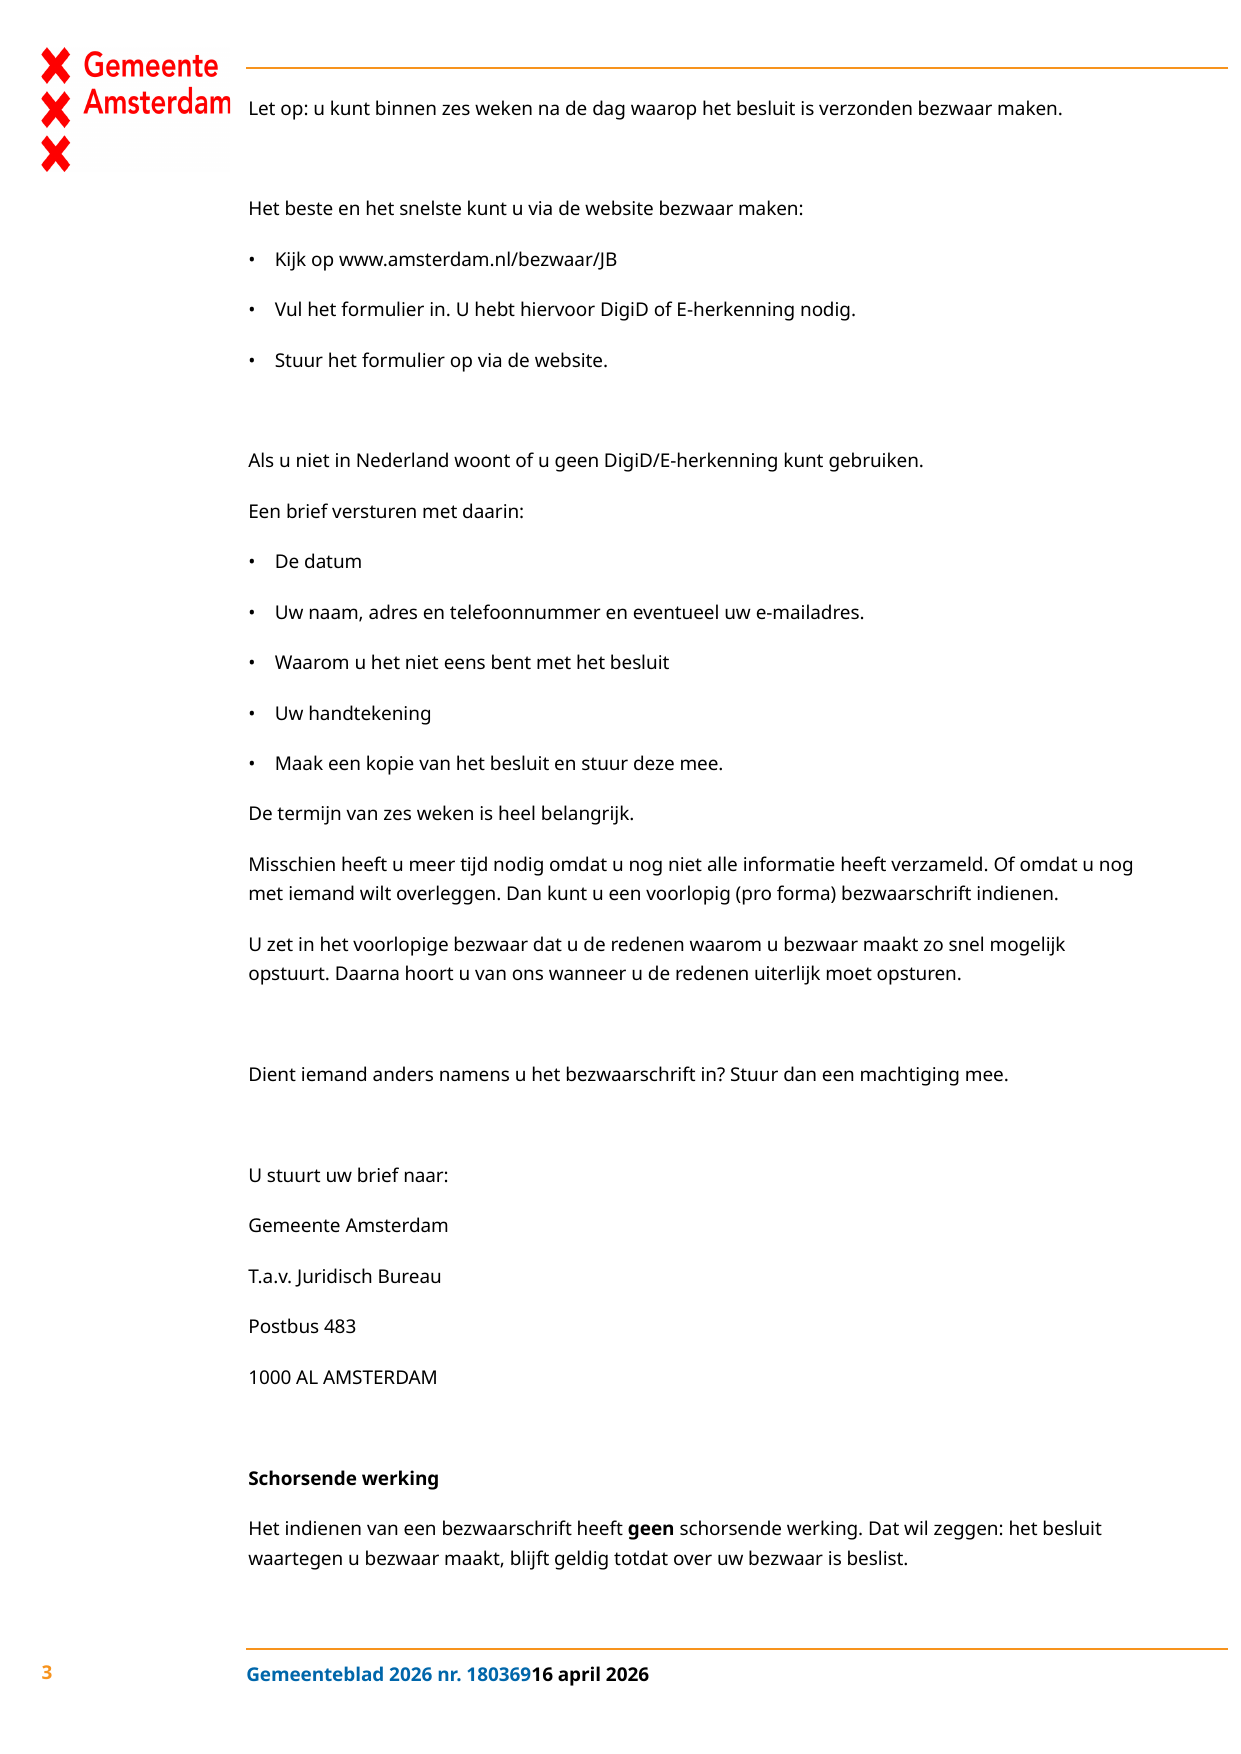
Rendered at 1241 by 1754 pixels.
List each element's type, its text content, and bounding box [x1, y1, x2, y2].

text Misschien heeft u meer tijd nodig omdat u nog niet alle informatie heeft verzameld. Of omdat u nog met iemand wilt overleggen. Dan kunt u een voorlopig (pro forma) bezwaarschrift indienen. [248, 851, 1152, 906]
text • De datum [248, 548, 1152, 574]
text • Vul het formulier in. U hebt hiervoor DigiD of E-herkenning nodig. [248, 296, 1152, 322]
text Het indienen van een bezwaarschrift heeft geen schorsende werking. Dat wil zeggen: het besluit waartegen u bezwaar maakt, blijft geldig totdat over uw bezwaar is beslist. [248, 1515, 1152, 1571]
text Een brief versturen met daarin: [248, 498, 1152, 524]
text U stuurt uw brief naar: [248, 1162, 1152, 1188]
text Het beste en het snelste kunt u via de website bezwaar maken: [248, 196, 1152, 221]
text • Uw handtekening [248, 700, 1152, 726]
text T.a.v. Juridisch Bureau [248, 1263, 1152, 1289]
text 1000 AL AMSTERDAM [248, 1364, 1152, 1390]
text • Maak een kopie van het besluit en stuur deze mee. [248, 750, 1152, 776]
text • Stuur het formulier op via de website. [248, 347, 1152, 373]
text Gemeente Amsterdam [248, 1213, 1152, 1238]
picture [41, 47, 231, 172]
text • Kijk op www.amsterdam.nl/bezwaar/JB [248, 246, 1152, 272]
text Postbus 483 [248, 1313, 1152, 1339]
text Schorsende werking [248, 1465, 1152, 1491]
text U zet in het voorlopige bezwaar dat u de redenen waarom u bezwaar maakt zo snel mogelijk opstuurt. Daarna hoort u van ons wanneer u de redenen uiterlijk moet opsturen. [248, 931, 1152, 986]
text De termijn van zes weken is heel belangrijk. [248, 801, 1152, 826]
text Dient iemand anders namens u het bezwaarschrift in? Stuur dan een machtiging mee. [248, 1061, 1152, 1087]
text Als u niet in Nederland woont of u geen DigiD/E-herkenning kunt gebruiken. [248, 448, 1152, 473]
text • Waarom u het niet eens bent met het besluit [248, 649, 1152, 675]
text • Uw naam, adres en telefoonnummer en eventueel uw e-mailadres. [248, 599, 1152, 625]
text Let op: u kunt binnen zes weken na de dag waarop het besluit is verzonden bezwaar maken. [248, 95, 1152, 121]
